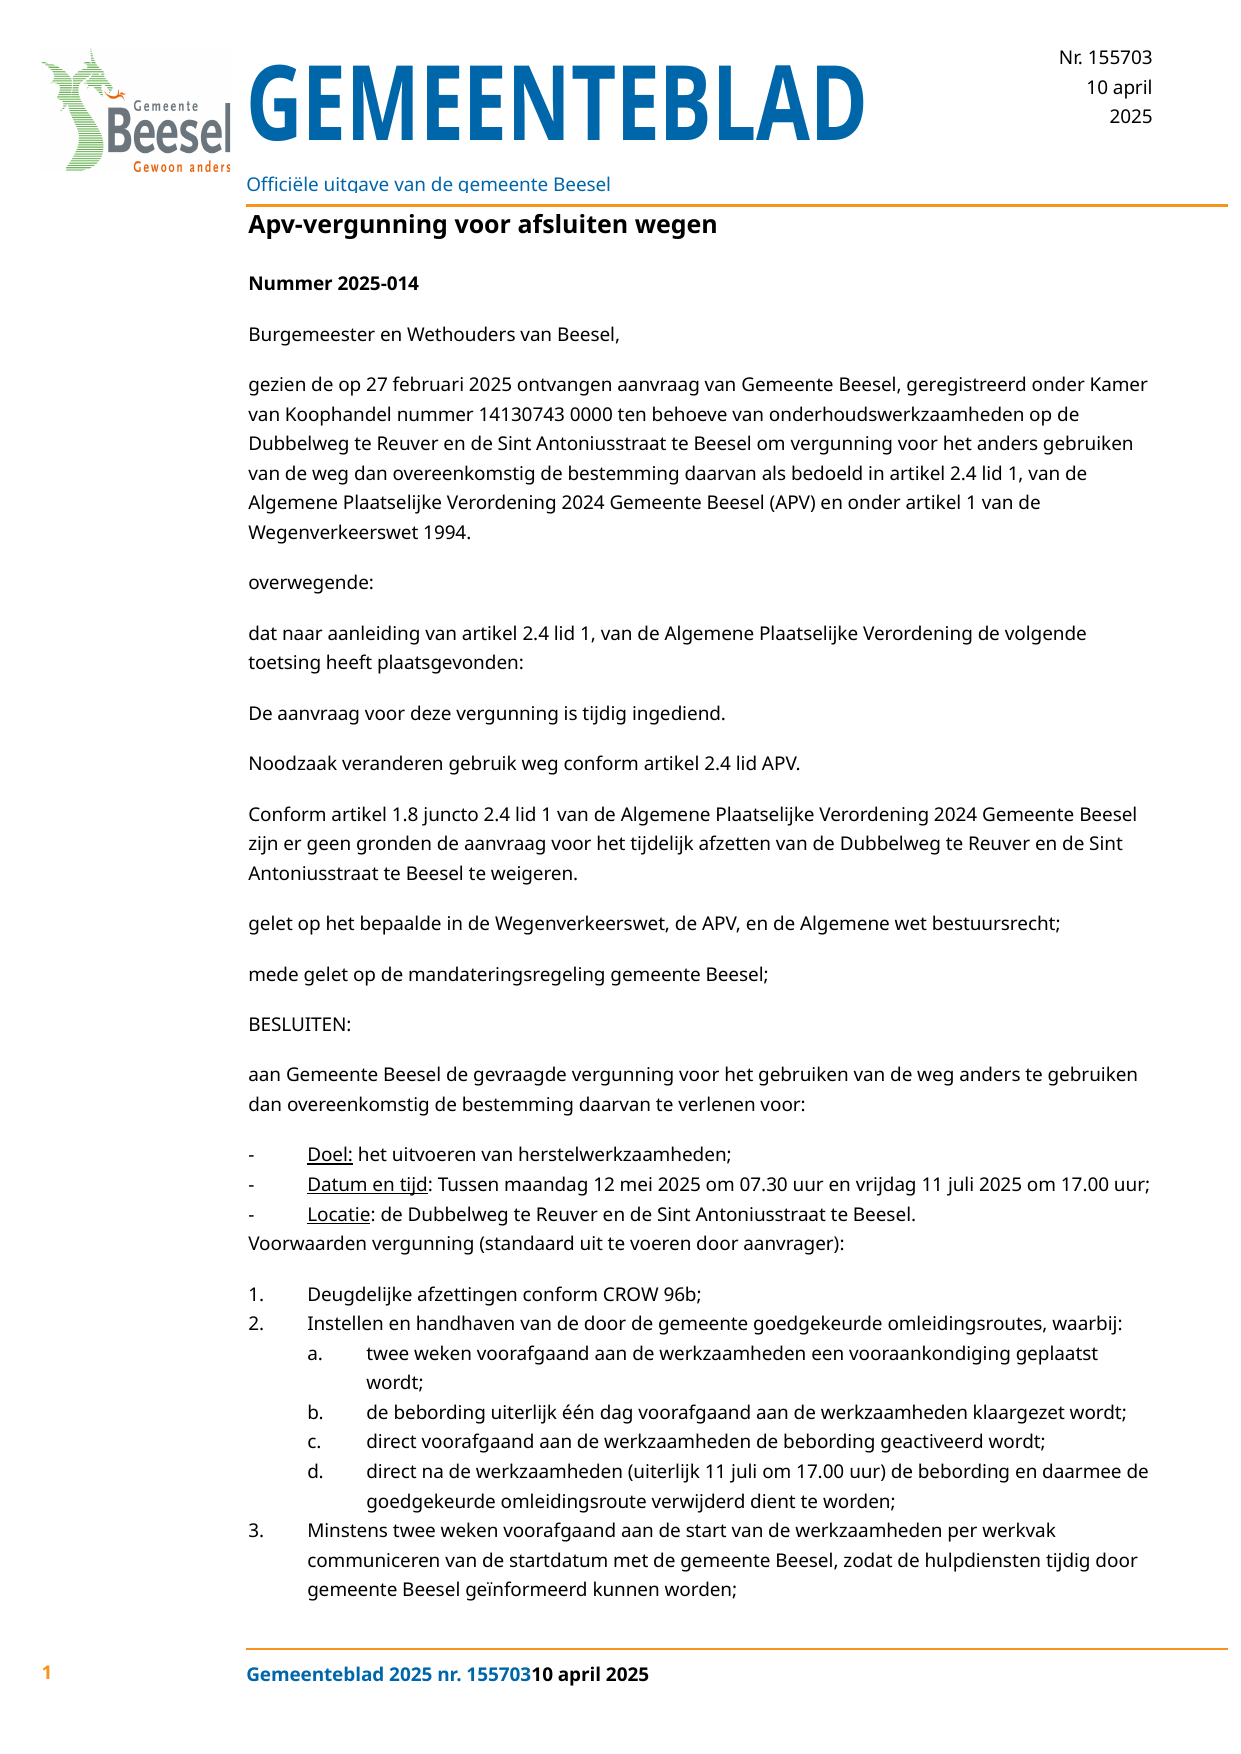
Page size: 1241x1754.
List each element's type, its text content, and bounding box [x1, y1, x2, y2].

text mede gelet op de mandateringsregeling gemeente Beesel; [248, 961, 1152, 986]
text Nummer 2025-014 [248, 270, 1152, 296]
list direct na de werkzaamheden (uiterlijk 11 juli om 17.00 uur) de bebording en daarmee de goedgekeurde omleidingsroute verwijderd dient te worden; [307, 1458, 1152, 1513]
text gelet op het bepaalde in de Wegenverkeerswet, de APV, en de Algemene wet bestuursrecht; [248, 910, 1152, 936]
list Instellen en handhaven van de door de gemeente goedgekeurde omleidingsroutes, waarbij: [248, 1310, 1152, 1336]
list de bebording uiterlijk één dag voorafgaand aan de werkzaamheden klaargezet wordt; [307, 1399, 1152, 1425]
list Locatie: de Dubbelweg te Reuver en de Sint Antoniusstraat te Beesel. [248, 1201, 1152, 1226]
list Deugdelijke afzettingen conform CROW 96b; [248, 1281, 1152, 1306]
list Minstens twee weken voorafgaand aan de start van de werkzaamheden per werkvak communiceren van de startdatum met de gemeente Beesel, zodat de hulpdiensten tijdig door gemeente Beesel geïnformeerd kunnen worden; [248, 1517, 1152, 1602]
text dat naar aanleiding van artikel 2.4 lid 1, van de Algemene Plaatselijke Verordening de volgende toetsing heeft plaatsgevonden: [248, 620, 1152, 675]
list twee weken voorafgaand aan de werkzaamheden een vooraankondiging geplaatst wordt; [307, 1340, 1152, 1395]
list Datum en tijd: Tussen maandag 12 mei 2025 om 07.30 uur en vrijdag 11 juli 2025 om 17.00 uur; [248, 1171, 1152, 1197]
picture [41, 47, 231, 172]
text aan Gemeente Beesel de gevraagde vergunning voor het gebruiken van de weg anders te gebruiken dan overeenkomstig de bestemming daarvan te verlenen voor: [248, 1062, 1152, 1117]
list direct voorafgaand aan de werkzaamheden de bebording geactiveerd wordt; [307, 1429, 1152, 1454]
text gezien de op 27 februari 2025 ontvangen aanvraag van Gemeente Beesel, geregistreerd onder Kamer van Koophandel nummer 14130743 0000 ten behoeve van onderhoudswerkzaamheden op de Dubbelweg te Reuver en de Sint Antoniusstraat te Beesel om vergunning voor het anders gebruiken van de weg dan overeenkomstig de bestemming daarvan als bedoeld in artikel 2.4 lid 1, van de Algemene Plaatselijke Verordening 2024 Gemeente Beesel (APV) en onder artikel 1 van de Wegenverkeerswet 1994. [248, 371, 1152, 545]
text overwegende: [248, 569, 1152, 595]
text Burgemeester en Wethouders van Beesel, [248, 321, 1152, 346]
text Apv-vergunning voor afsluiten wegen [248, 207, 1152, 241]
text Conform artikel 1.8 juncto 2.4 lid 1 van de Algemene Plaatselijke Verordening 2024 Gemeente Beesel zijn er geen gronden de aanvraag voor het tijdelijk afzetten van de Dubbelweg te Reuver en de Sint Antoniusstraat te Beesel te weigeren. [248, 801, 1152, 886]
text De aanvraag voor deze vergunning is tijdig ingediend. [248, 700, 1152, 726]
list Doel: het uitvoeren van herstelwerkzaamheden; [248, 1142, 1152, 1167]
text Noodzaak veranderen gebruik weg conform artikel 2.4 lid APV. [248, 750, 1152, 776]
text BESLUITEN: [248, 1011, 1152, 1037]
text Voorwaarden vergunning (standaard uit te voeren door aanvrager): [248, 1230, 1152, 1256]
